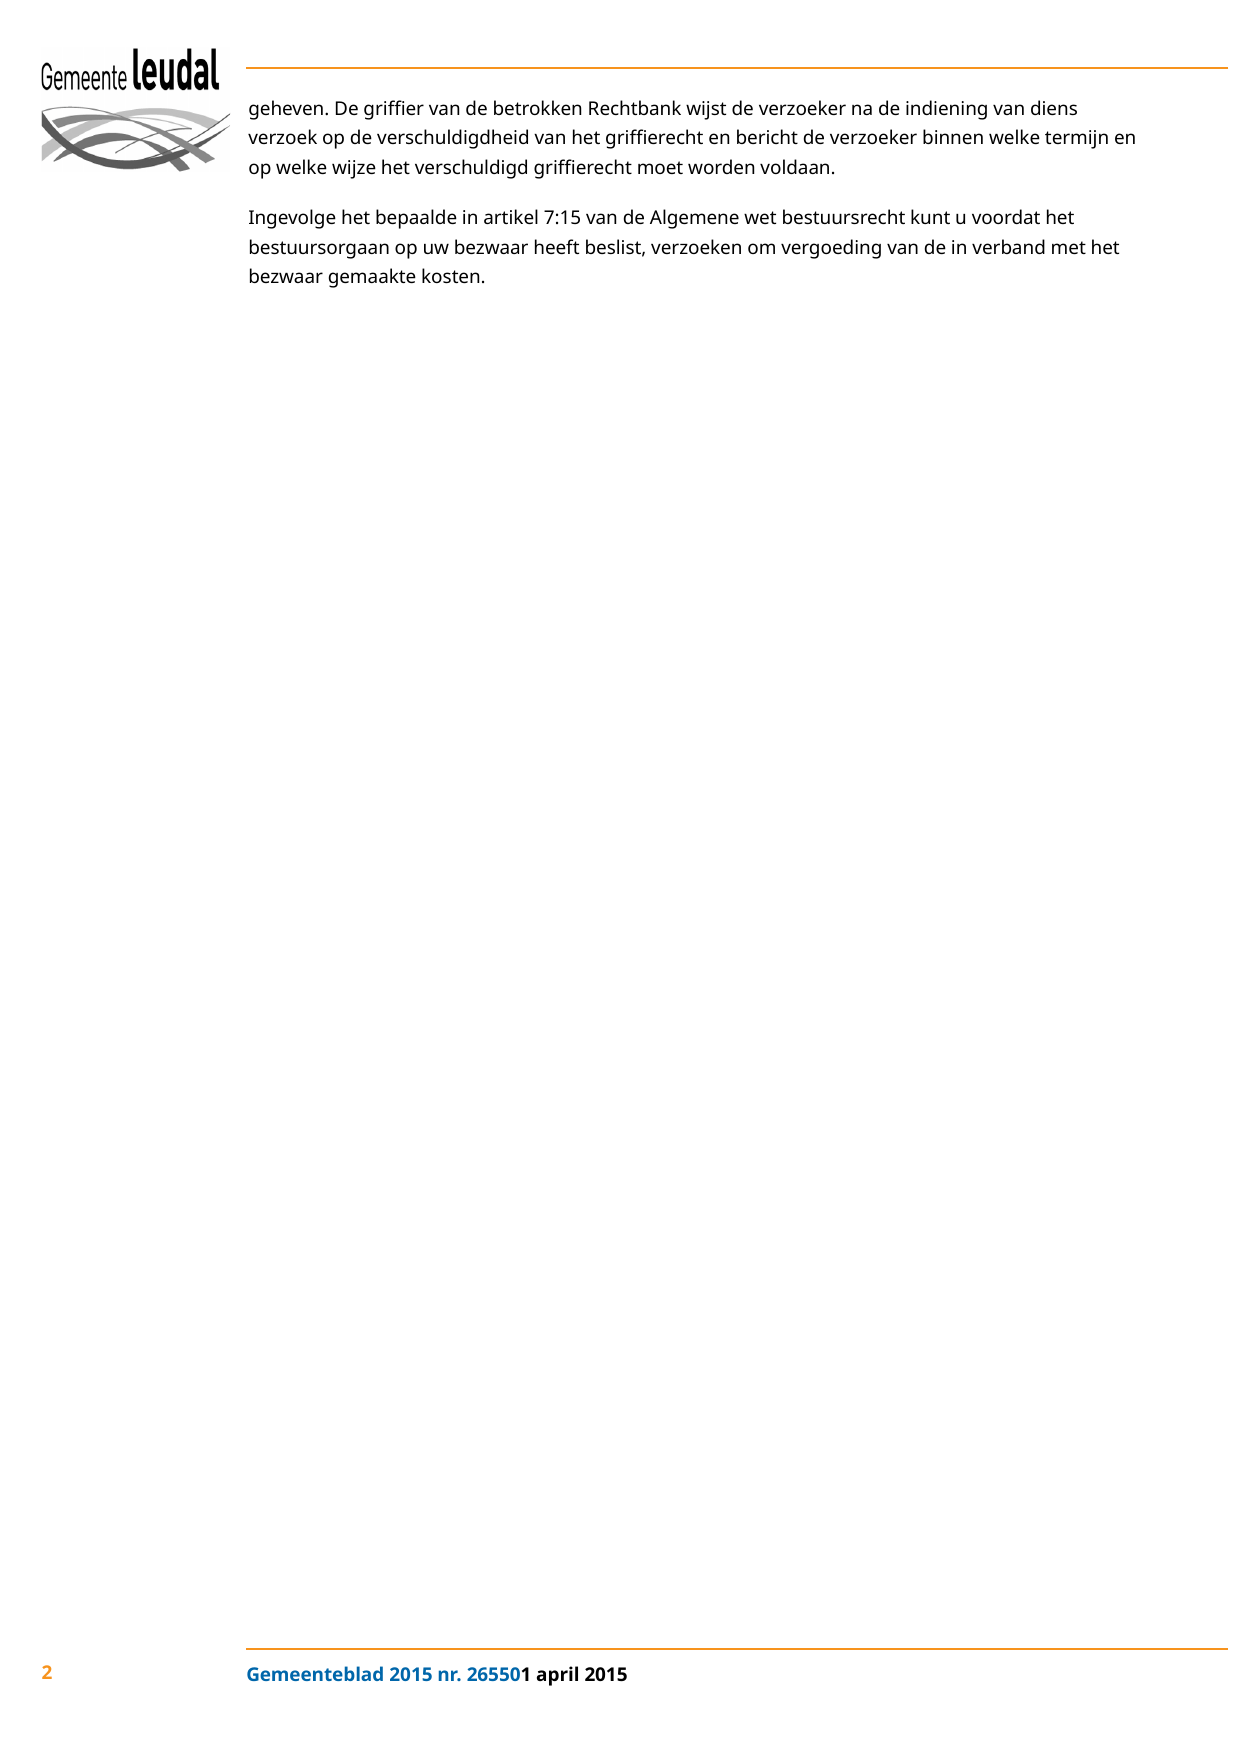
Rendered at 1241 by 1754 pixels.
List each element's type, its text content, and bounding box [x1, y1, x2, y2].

picture [41, 47, 231, 172]
text Ingevolge het bepaalde in artikel 7:15 van de Algemene wet bestuursrecht kunt u voordat het bestuursorgaan op uw bezwaar heeft beslist, verzoeken om vergoeding van de in verband met het bezwaar gemaakte kosten. [248, 204, 1152, 289]
text geheven. De griffier van de betrokken Rechtbank wijst de verzoeker na de indiening van diens verzoek op de verschuldigdheid van het griffierecht en bericht de verzoeker binnen welke termijn en op welke wijze het verschuldigd griffierecht moet worden voldaan. [248, 95, 1152, 180]
